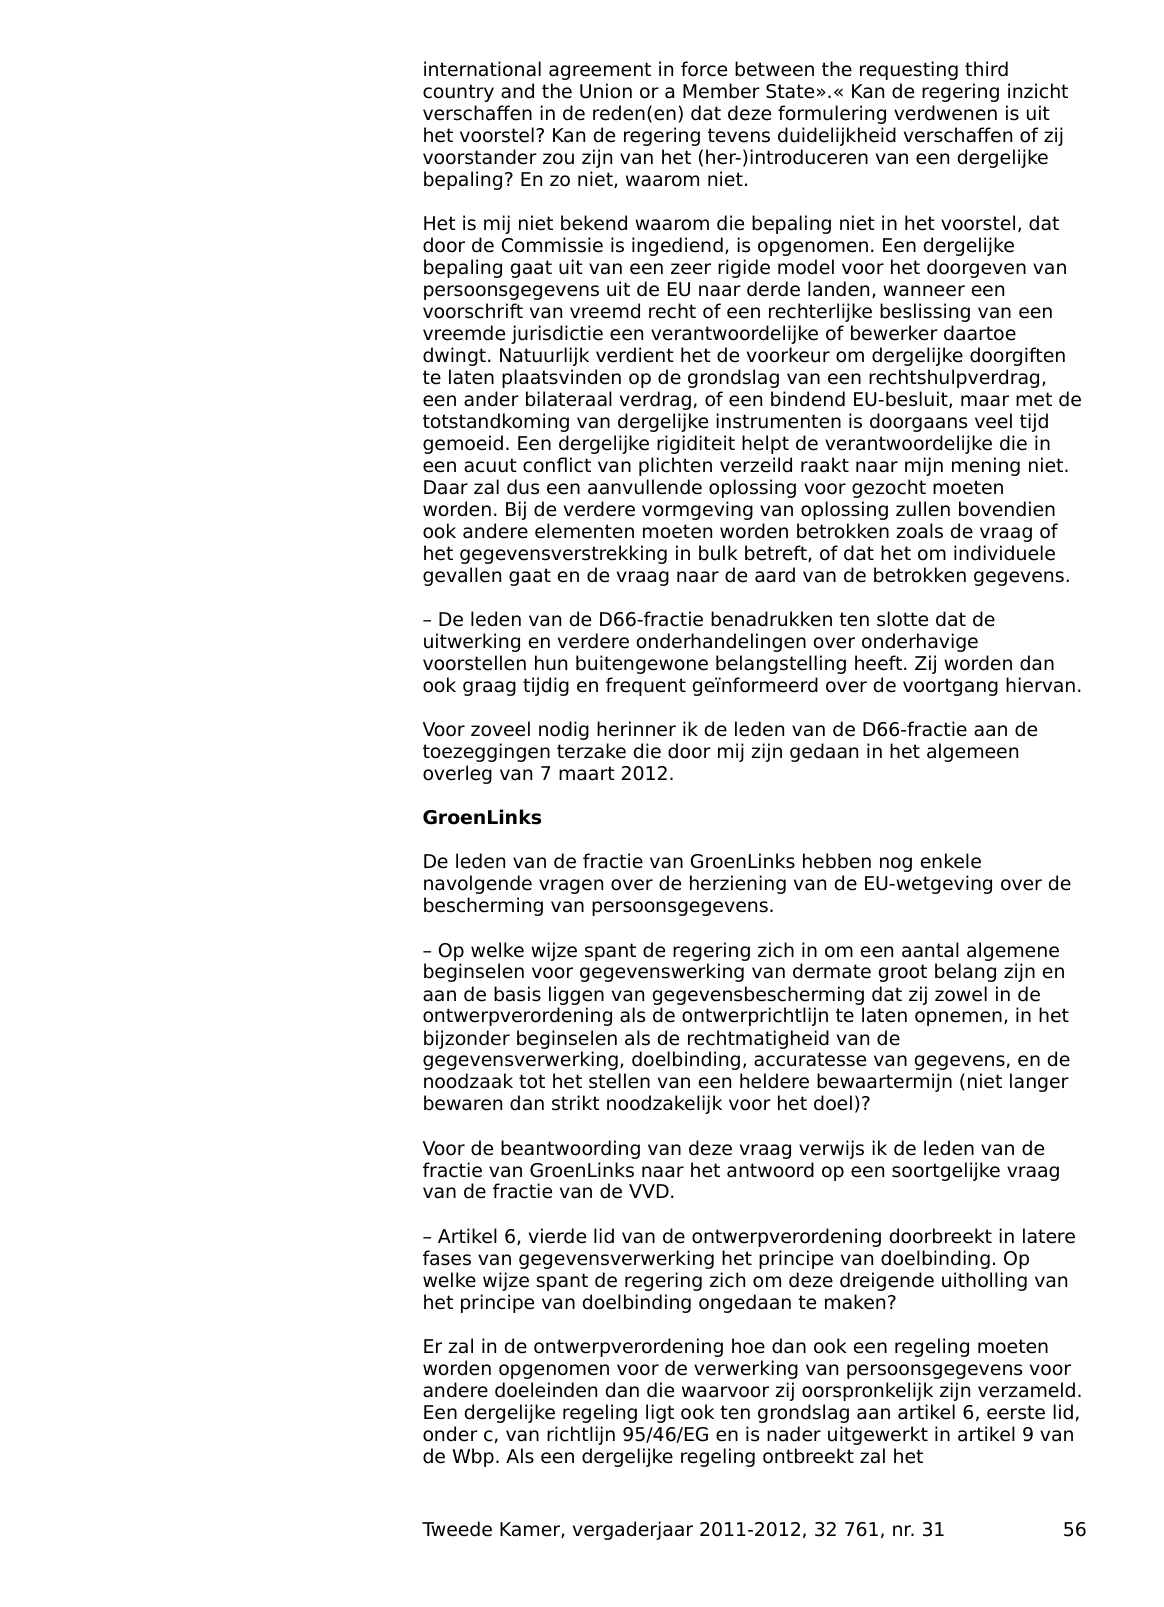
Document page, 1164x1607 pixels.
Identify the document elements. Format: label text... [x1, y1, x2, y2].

subtitle GroenLinks [422, 807, 1087, 829]
text – Op welke wijze spant de regering zich in om een aantal algemene beginselen voor gegevenswerking van dermate groot belang zijn en aan de basis liggen van gegevensbescherming dat zij zowel in de ontwerpverordening als de ontwerprichtlijn te laten opnemen, in het bijzonder beginselen als de rechtmatigheid van de gegevensverwerking, doelbinding, accuratesse van gegevens, en de noodzaak tot het stellen van een heldere bewaartermijn (niet langer bewaren dan strikt noodzakelijk voor het doel)? [422, 939, 1087, 1115]
text Het is mij niet bekend waarom die bepaling niet in het voorstel, dat door de Commissie is ingediend, is opgenomen. Een dergelijke bepaling gaat uit van een zeer rigide model voor het doorgeven van persoonsgegevens uit de EU naar derde landen, wanneer een voorschrift van vreemd recht of een rechterlijke beslissing van een vreemde jurisdictie een verantwoordelijke of bewerker daartoe dwingt. Natuurlijk verdient het de voorkeur om dergelijke doorgiften te laten plaatsvinden op de grondslag van een rechtshulpverdrag, een ander bilateraal verdrag, of een bindend EU-besluit, maar met de totstandkoming van dergelijke instrumenten is doorgaans veel tijd gemoeid. Een dergelijke rigiditeit helpt de verantwoordelijke die in een acuut conflict van plichten verzeild raakt naar mijn mening niet. Daar zal dus een aanvullende oplossing voor gezocht moeten worden. Bij de verdere vormgeving van oplossing zullen bovendien ook andere elementen moeten worden betrokken zoals de vraag of het gegevensverstrekking in bulk betreft, of dat het om individuele gevallen gaat en de vraag naar de aard van de betrokken gegevens. [422, 213, 1087, 587]
text – De leden van de D66-fractie benadrukken ten slotte dat de uitwerking en verdere onderhandelingen over onderhavige voorstellen hun buitengewone belangstelling heeft. Zij worden dan ook graag tijdig en frequent geïnformeerd over de voortgang hiervan. [422, 609, 1087, 697]
text – Artikel 6, vierde lid van de ontwerpverordening doorbreekt in latere fases van gegevensverwerking het principe van doelbinding. Op welke wijze spant de regering zich om deze dreigende uitholling van het principe van doelbinding ongedaan te maken? [422, 1226, 1087, 1313]
text Voor de beantwoording van deze vraag verwijs ik de leden van de fractie van GroenLinks naar het antwoord op een soortgelijke vraag van de fractie van de VVD. [422, 1137, 1087, 1203]
text Voor zoveel nodig herinner ik de leden van de D66-fractie aan de toezeggingen terzake die door mij zijn gedaan in het algemeen overleg van 7 maart 2012. [422, 719, 1087, 785]
text international agreement in force between the requesting third country and the Union or a Member State».« Kan de regering inzicht verschaffen in de reden(en) dat deze formulering verdwenen is uit het voorstel? Kan de regering tevens duidelijkheid verschaffen of zij voorstander zou zijn van het (her-)introduceren van een dergelijke bepaling? En zo niet, waarom niet. [422, 59, 1087, 191]
text Er zal in de ontwerpverordening hoe dan ook een regeling moeten worden opgenomen voor de verwerking van persoonsgegevens voor andere doeleinden dan die waarvoor zij oorspronkelijk zijn verzameld. Een dergelijke regeling ligt ook ten grondslag aan artikel 6, eerste lid, onder c, van richtlijn 95/46/EG en is nader uitgewerkt in artikel 9 van de Wbp. Als een dergelijke regeling ontbreekt zal het [422, 1336, 1087, 1468]
text De leden van de fractie van GroenLinks hebben nog enkele navolgende vragen over de herziening van de EU-wetgeving over de bescherming van persoonsgegevens. [422, 851, 1087, 917]
